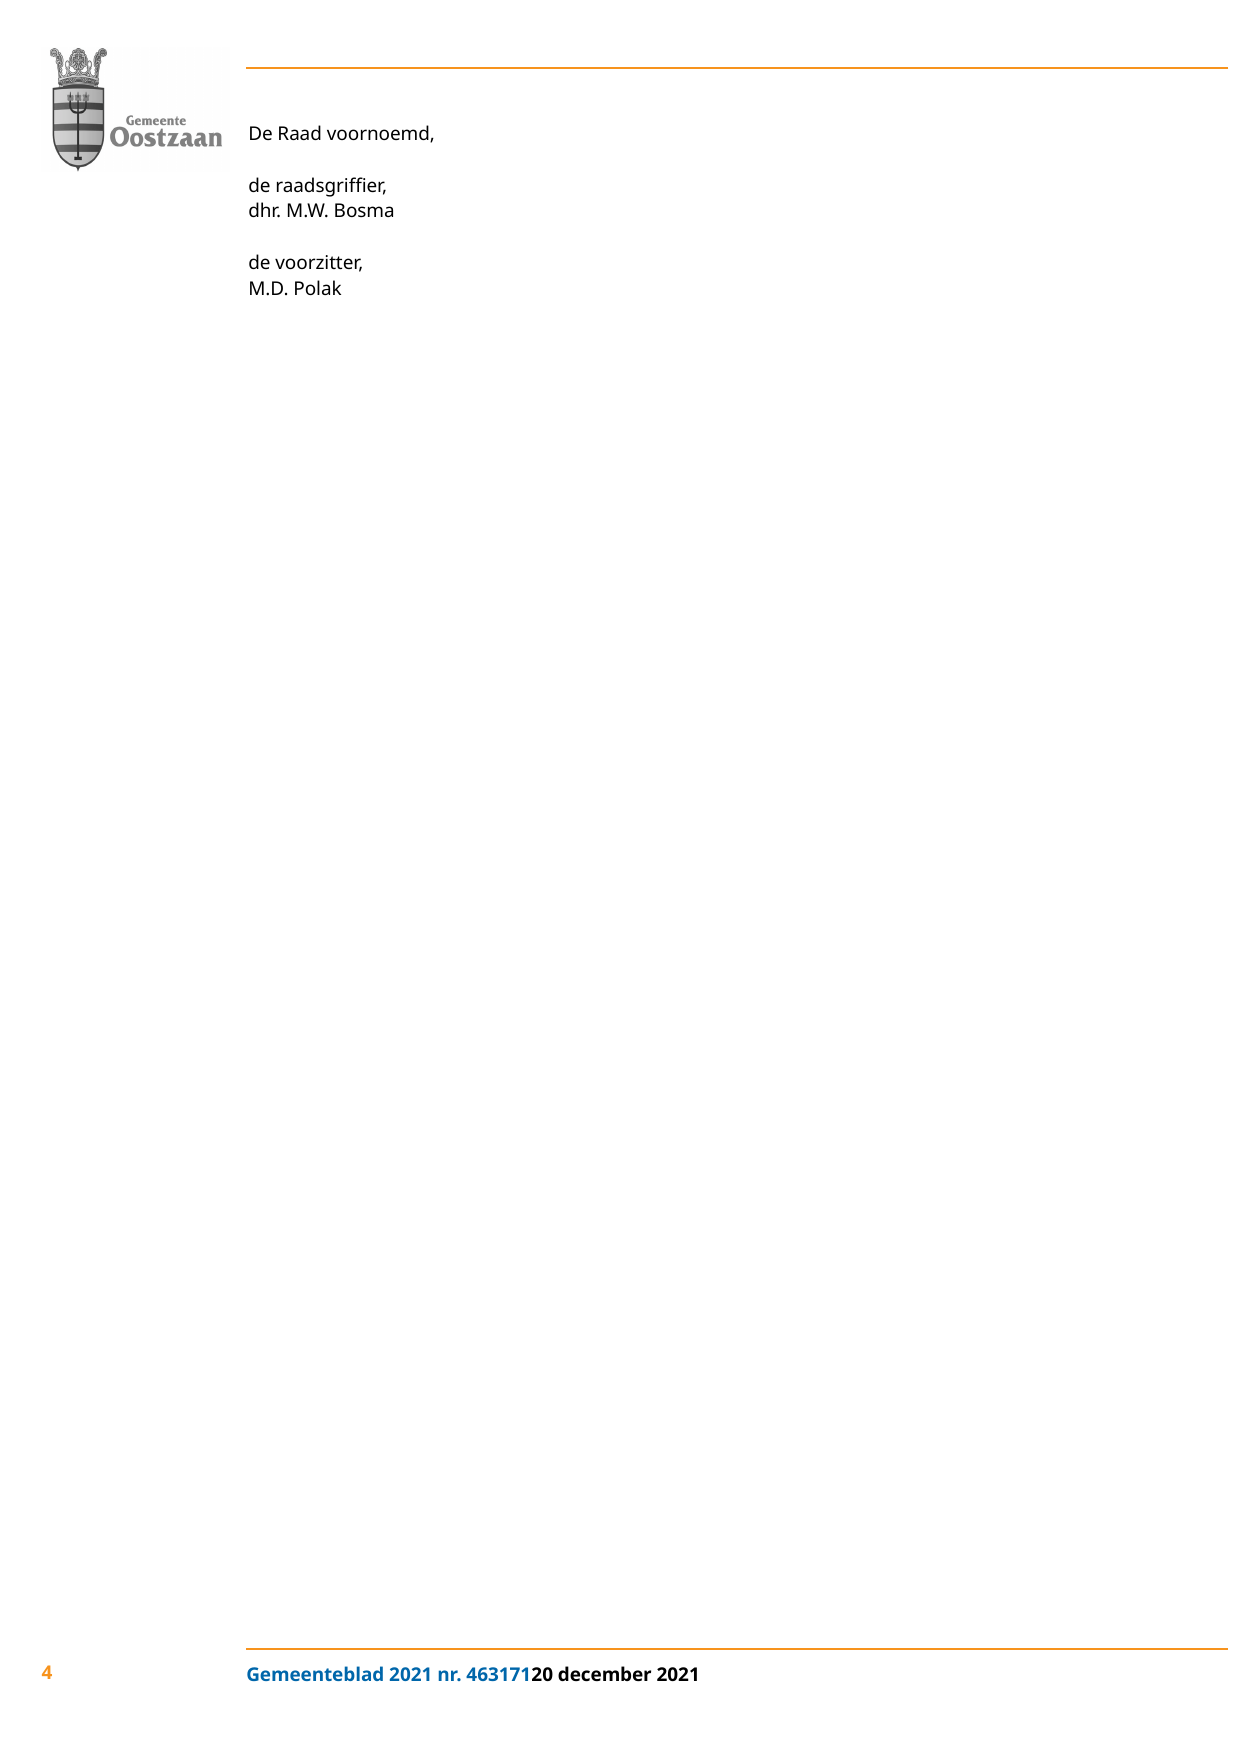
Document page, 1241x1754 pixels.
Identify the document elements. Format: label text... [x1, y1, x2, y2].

text dhr. M.W. Bosma [248, 198, 1152, 223]
text De Raad voornoemd, [248, 121, 1152, 146]
picture [41, 47, 231, 172]
text de voorzitter, [248, 249, 1152, 275]
text de raadsgriffier, [248, 172, 1152, 198]
text M.D. Polak [248, 275, 1152, 301]
